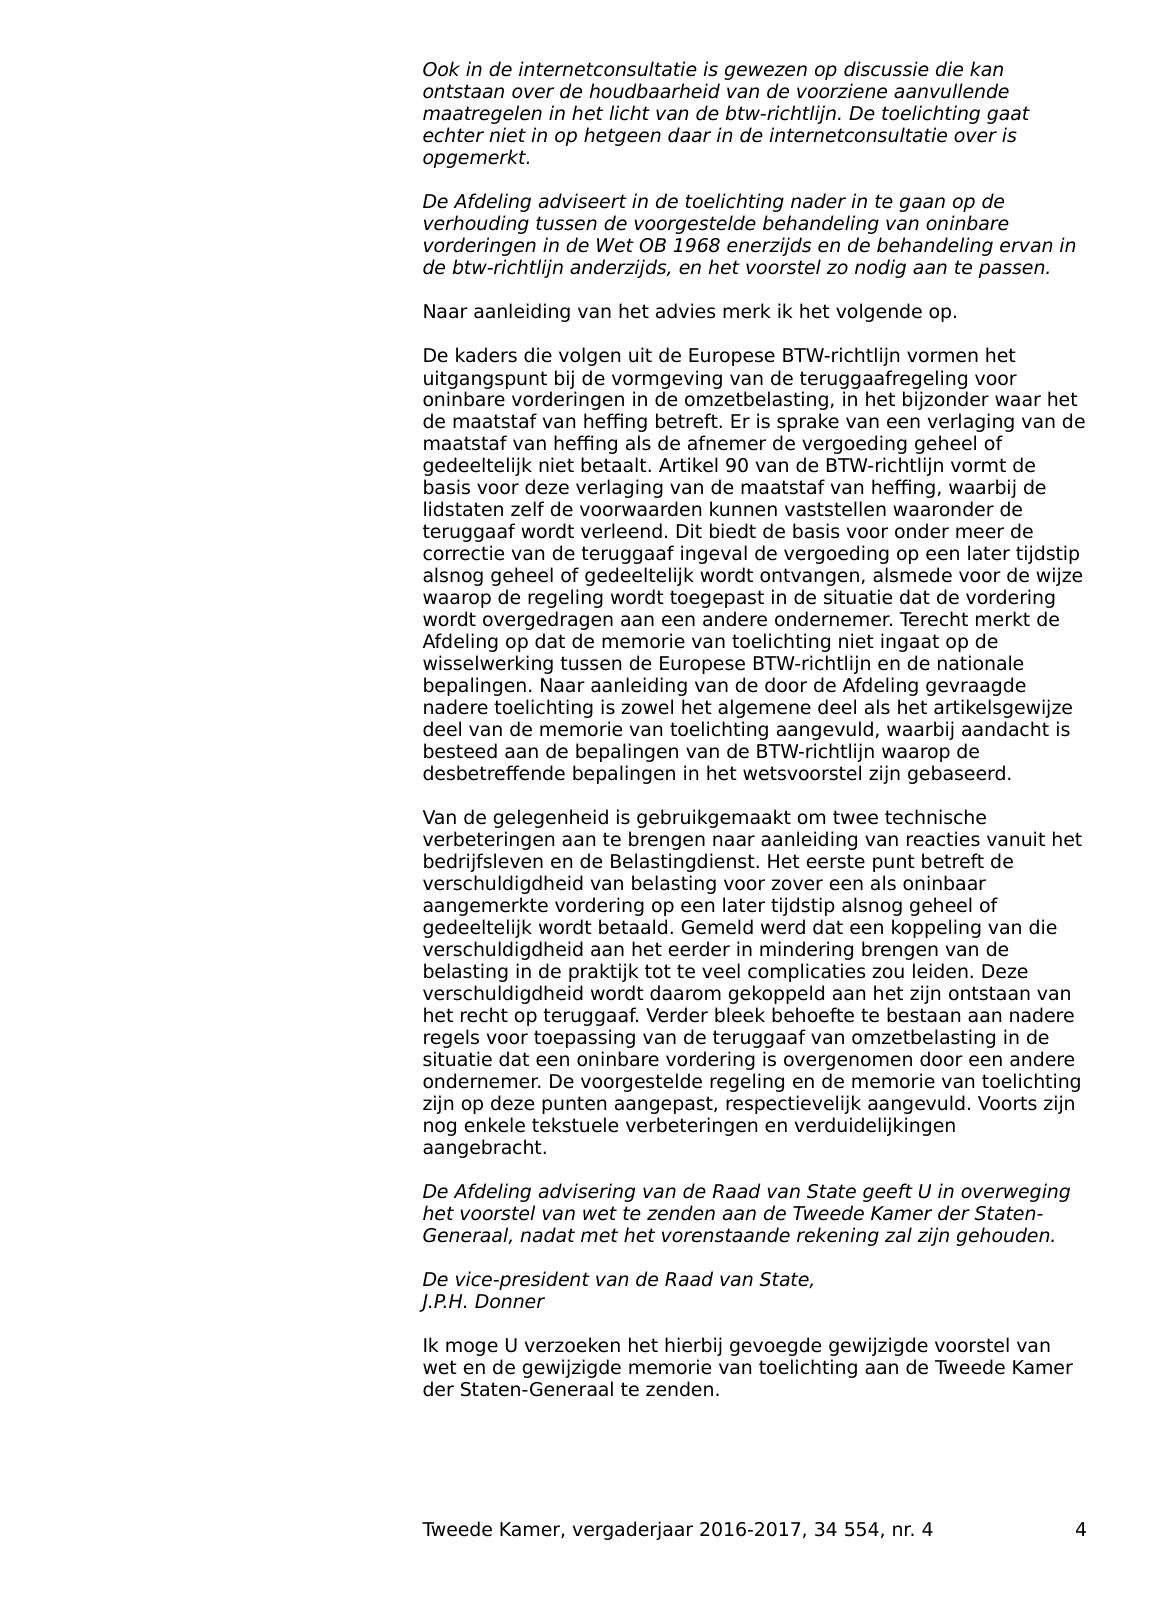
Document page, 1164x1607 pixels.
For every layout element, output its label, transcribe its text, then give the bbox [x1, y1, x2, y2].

text Ik moge U verzoeken het hierbij gevoegde gewijzigde voorstel van wet en de gewijzigde memorie van toelichting aan de Tweede Kamer der Staten-Generaal te zenden. [422, 1335, 1087, 1401]
text Naar aanleiding van het advies merk ik het volgende op. [422, 301, 1087, 323]
text J.P.H. Donner [422, 1291, 1087, 1313]
text Ook in de internetconsultatie is gewezen op discussie die kan ontstaan over de houdbaarheid van de voorziene aanvullende maatregelen in het licht van de btw-richtlijn. De toelichting gaat echter niet in op hetgeen daar in de internetconsultatie over is opgemerkt. [422, 59, 1087, 169]
text De vice-president van de Raad van State, [422, 1269, 1087, 1291]
text De Afdeling advisering van de Raad van State geeft U in overweging het voorstel van wet te zenden aan de Tweede Kamer der Staten-Generaal, nadat met het vorenstaande rekening zal zijn gehouden. [422, 1181, 1087, 1247]
text De Afdeling adviseert in de toelichting nader in te gaan op de verhouding tussen de voorgestelde behandeling van oninbare vorderingen in de Wet OB 1968 enerzijds en de behandeling ervan in de btw-richtlijn anderzijds, en het voorstel zo nodig aan te passen. [422, 191, 1087, 279]
text De kaders die volgen uit de Europese BTW-richtlijn vormen het uitgangspunt bij de vormgeving van de teruggaafregeling voor oninbare vorderingen in de omzetbelasting, in het bijzonder waar het de maatstaf van heffing betreft. Er is sprake van een verlaging van de maatstaf van heffing als de afnemer de vergoeding geheel of gedeeltelijk niet betaalt. Artikel 90 van de BTW-richtlijn vormt de basis voor deze verlaging van de maatstaf van heffing, waarbij de lidstaten zelf de voorwaarden kunnen vaststellen waaronder de teruggaaf wordt verleend. Dit biedt de basis voor onder meer de correctie van de teruggaaf ingeval de vergoeding op een later tijdstip alsnog geheel of gedeeltelijk wordt ontvangen, alsmede voor de wijze waarop de regeling wordt toegepast in de situatie dat de vordering wordt overgedragen aan een andere ondernemer. Terecht merkt de Afdeling op dat de memorie van toelichting niet ingaat op de wisselwerking tussen de Europese BTW-richtlijn en de nationale bepalingen. Naar aanleiding van de door de Afdeling gevraagde nadere toelichting is zowel het algemene deel als het artikelsgewijze deel van de memorie van toelichting aangevuld, waarbij aandacht is besteed aan de bepalingen van de BTW-richtlijn waarop de desbetreffende bepalingen in het wetsvoorstel zijn gebaseerd. [422, 345, 1087, 785]
text Van de gelegenheid is gebruikgemaakt om twee technische verbeteringen aan te brengen naar aanleiding van reacties vanuit het bedrijfsleven en de Belastingdienst. Het eerste punt betreft de verschuldigdheid van belasting voor zover een als oninbaar aangemerkte vordering op een later tijdstip alsnog geheel of gedeeltelijk wordt betaald. Gemeld werd dat een koppeling van die verschuldigdheid aan het eerder in mindering brengen van de belasting in de praktijk tot te veel complicaties zou leiden. Deze verschuldigdheid wordt daarom gekoppeld aan het zijn ontstaan van het recht op teruggaaf. Verder bleek behoefte te bestaan aan nadere regels voor toepassing van de teruggaaf van omzetbelasting in de situatie dat een oninbare vordering is overgenomen door een andere ondernemer. De voorgestelde regeling en de memorie van toelichting zijn op deze punten aangepast, respectievelijk aangevuld. Voorts zijn nog enkele tekstuele verbeteringen en verduidelijkingen aangebracht. [422, 807, 1087, 1159]
